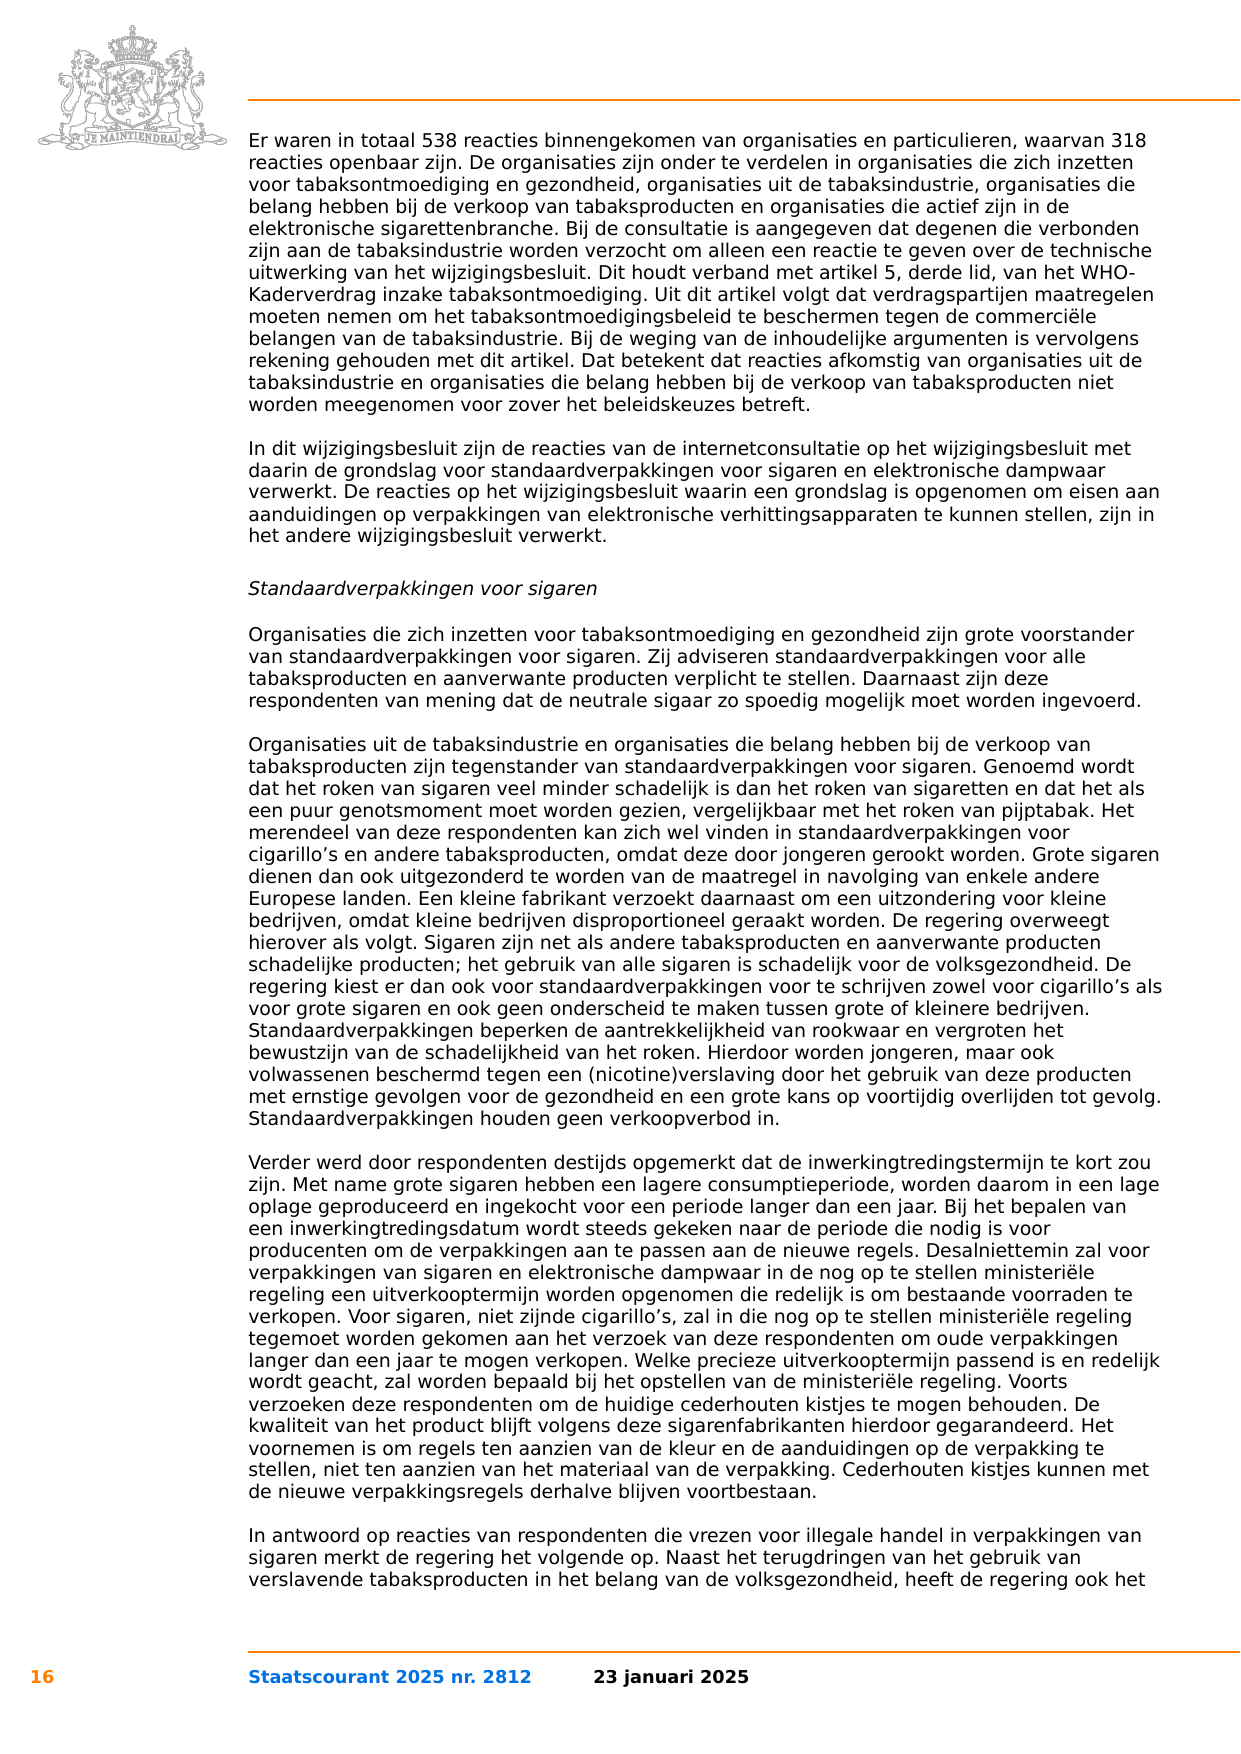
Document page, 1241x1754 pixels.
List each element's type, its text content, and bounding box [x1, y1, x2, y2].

text In dit wijzigingsbesluit zijn de reacties van de internetconsultatie op het wijzigingsbesluit met daarin de grondslag voor standaardverpakkingen voor sigaren en elektronische dampwaar verwerkt. De reacties op het wijzigingsbesluit waarin een grondslag is opgenomen om eisen aan aanduidingen op verpakkingen van elektronische verhittingsapparaten te kunnen stellen, zijn in het andere wijzigingsbesluit verwerkt. [248, 437, 1163, 547]
text Verder werd door respondenten destijds opgemerkt dat de inwerkingtredingstermijn te kort zou zijn. Met name grote sigaren hebben een lagere consumptieperiode, worden daarom in een lage oplage geproduceerd en ingekocht voor een periode langer dan een jaar. Bij het bepalen van een inwerkingtredingsdatum wordt steeds gekeken naar de periode die nodig is voor producenten om de verpakkingen aan te passen aan de nieuwe regels. Desalniettemin zal voor verpakkingen van sigaren en elektronische dampwaar in de nog op te stellen ministeriële regeling een uitverkooptermijn worden opgenomen die redelijk is om bestaande voorraden te verkopen. Voor sigaren, niet zijnde cigarillo’s, zal in die nog op te stellen ministeriële regeling tegemoet worden gekomen aan het verzoek van deze respondenten om oude verpakkingen langer dan een jaar te mogen verkopen. Welke precieze uitverkooptermijn passend is en redelijk wordt geacht, zal worden bepaald bij het opstellen van de ministeriële regeling. Voorts verzoeken deze respondenten om de huidige cederhouten kistjes te mogen behouden. De kwaliteit van het product blijft volgens deze sigarenfabrikanten hierdoor gegarandeerd. Het voornemen is om regels ten aanzien van de kleur en de aanduidingen op de verpakking te stellen, niet ten aanzien van het materiaal van de verpakking. Cederhouten kistjes kunnen met de nieuwe verpakkingsregels derhalve blijven voortbestaan. [248, 1152, 1163, 1503]
text Organisaties uit de tabaksindustrie en organisaties die belang hebben bij de verkoop van tabaksproducten zijn tegenstander van standaardverpakkingen voor sigaren. Genoemd wordt dat het roken van sigaren veel minder schadelijk is dan het roken van sigaretten en dat het als een puur genotsmoment moet worden gezien, vergelijkbaar met het roken van pijptabak. Het merendeel van deze respondenten kan zich wel vinden in standaardverpakkingen voor cigarillo’s en andere tabaksproducten, omdat deze door jongeren gerookt worden. Grote sigaren dienen dan ook uitgezonderd te worden van de maatregel in navolging van enkele andere Europese landen. Een kleine fabrikant verzoekt daarnaast om een uitzondering voor kleine bedrijven, omdat kleine bedrijven disproportioneel geraakt worden. De regering overweegt hierover als volgt. Sigaren zijn net als andere tabaksproducten en aanverwante producten schadelijke producten; het gebruik van alle sigaren is schadelijk voor de volksgezondheid. De regering kiest er dan ook voor standaardverpakkingen voor te schrijven zowel voor cigarillo’s als voor grote sigaren en ook geen onderscheid te maken tussen grote of kleinere bedrijven. Standaardverpakkingen beperken de aantrekkelijkheid van rookwaar en vergroten het bewustzijn van de schadelijkheid van het roken. Hierdoor worden jongeren, maar ook volwassenen beschermd tegen een (nicotine)verslaving door het gebruik van deze producten met ernstige gevolgen voor de gezondheid en een grote kans op voortijdig overlijden tot gevolg. Standaardverpakkingen houden geen verkoopverbod in. [248, 734, 1163, 1130]
text In antwoord op reacties van respondenten die vrezen voor illegale handel in verpakkingen van sigaren merkt de regering het volgende op. Naast het terugdringen van het gebruik van verslavende tabaksproducten in het belang van de volksgezondheid, heeft de regering ook het [248, 1525, 1163, 1591]
text Er waren in totaal 538 reacties binnengekomen van organisaties en particulieren, waarvan 318 reacties openbaar zijn. De organisaties zijn onder te verdelen in organisaties die zich inzetten voor tabaksontmoediging en gezondheid, organisaties uit de tabaksindustrie, organisaties die belang hebben bij de verkoop van tabaksproducten en organisaties die actief zijn in de elektronische sigarettenbranche. Bij de consultatie is aangegeven dat degenen die verbonden zijn aan de tabaksindustrie worden verzocht om alleen een reactie te geven over de technische uitwerking van het wijzigingsbesluit. Dit houdt verband met artikel 5, derde lid, van het WHO-Kaderverdrag inzake tabaksontmoediging. Uit dit artikel volgt dat verdragspartijen maatregelen moeten nemen om het tabaksontmoedigingsbeleid te beschermen tegen de commerciële belangen van de tabaksindustrie. Bij de weging van de inhoudelijke argumenten is vervolgens rekening gehouden met dit artikel. Dat betekent dat reacties afkomstig van organisaties uit de tabaksindustrie en organisaties die belang hebben bij de verkoop van tabaksproducten niet worden meegenomen voor zover het beleidskeuzes betreft. [248, 130, 1163, 416]
text Organisaties die zich inzetten voor tabaksontmoediging en gezondheid zijn grote voorstander van standaardverpakkingen voor sigaren. Zij adviseren standaardverpakkingen voor alle tabaksproducten en aanverwante producten verplicht te stellen. Daarnaast zijn deze respondenten van mening dat de neutrale sigaar zo spoedig mogelijk moet worden ingevoerd. [248, 624, 1163, 712]
subtitle Standaardverpakkingen voor sigaren [248, 577, 1163, 599]
picture [38, 25, 227, 150]
